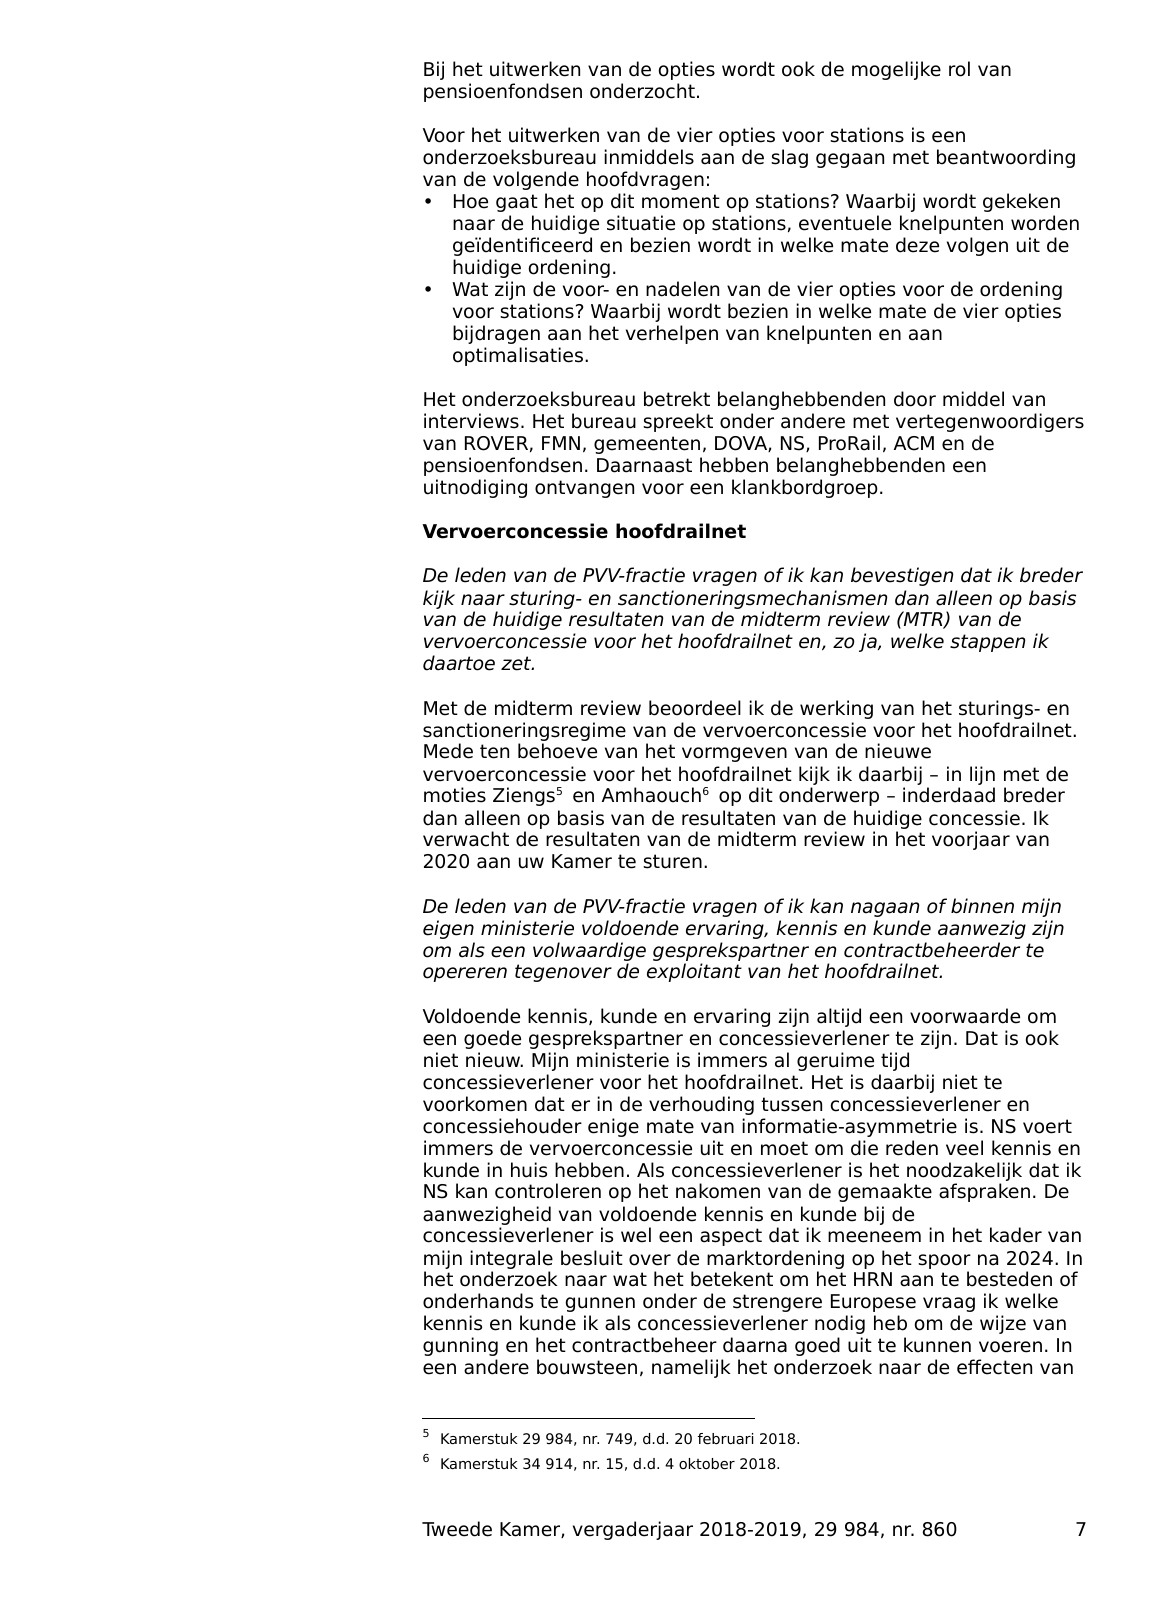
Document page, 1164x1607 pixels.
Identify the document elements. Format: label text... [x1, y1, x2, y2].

subtitle Vervoerconcessie hoofdrailnet [422, 521, 1087, 543]
text De leden van de PVV-fractie vragen of ik kan bevestigen dat ik breder kijk naar sturing- en sanctioneringsmechanismen dan alleen op basis van de huidige resultaten van de midterm review (MTR) van de vervoerconcessie voor het hoofdrailnet en, zo ja, welke stappen ik daartoe zet. [422, 565, 1087, 675]
text Voldoende kennis, kunde en ervaring zijn altijd een voorwaarde om een goede gesprekspartner en concessieverlener te zijn. Dat is ook niet nieuw. Mijn ministerie is immers al geruime tijd concessieverlener voor het hoofdrailnet. Het is daarbij niet te voorkomen dat er in de verhouding tussen concessieverlener en concessiehouder enige mate van informatie-asymmetrie is. NS voert immers de vervoerconcessie uit en moet om die reden veel kennis en kunde in huis hebben. Als concessieverlener is het noodzakelijk dat ik NS kan controleren op het nakomen van de gemaakte afspraken. De aanwezigheid van voldoende kennis en kunde bij de concessieverlener is wel een aspect dat ik meeneem in het kader van mijn integrale besluit over de marktordening op het spoor na 2024. In het onderzoek naar wat het betekent om het HRN aan te besteden of onderhands te gunnen onder de strengere Europese vraag ik welke kennis en kunde ik als concessieverlener nodig heb om de wijze van gunning en het contractbeheer daarna goed uit te kunnen voeren. In een andere bouwsteen, namelijk het onderzoek naar de effecten van [422, 1006, 1087, 1379]
text Het onderzoeksbureau betrekt belanghebbenden door middel van interviews. Het bureau spreekt onder andere met vertegenwoordigers van ROVER, FMN, gemeenten, DOVA, NS, ProRail, ACM en de pensioenfondsen. Daarnaast hebben belanghebbenden een uitnodiging ontvangen voor een klankbordgroep. [422, 389, 1087, 499]
text Bij het uitwerken van de opties wordt ook de mogelijke rol van pensioenfondsen onderzocht. [422, 59, 1087, 103]
text De leden van de PVV-fractie vragen of ik kan nagaan of binnen mijn eigen ministerie voldoende ervaring, kennis en kunde aanwezig zijn om als een volwaardige gesprekspartner en contractbeheerder te opereren tegenover de exploitant van het hoofdrailnet. [422, 896, 1087, 983]
text • Hoe gaat het op dit moment op stations? Waarbij wordt gekeken naar de huidige situatie op stations, eventuele knelpunten worden geïdentificeerd en bezien wordt in welke mate deze volgen uit de huidige ordening. [422, 191, 1087, 279]
text Kamerstuk 29 984, nr. 749, d.d. 20 februari 2018. [422, 1427, 1087, 1449]
text Met de midterm review beoordeel ik de werking van het sturings- en sanctioneringsregime van de vervoerconcessie voor het hoofdrailnet. Mede ten behoeve van het vormgeven van de nieuwe vervoerconcessie voor het hoofdrailnet kijk ik daarbij – in lijn met de moties Ziengs en Amhaouch op dit onderwerp – inderdaad breder dan alleen op basis van de resultaten van de huidige concessie. Ik verwacht de resultaten van de midterm review in het voorjaar van 2020 aan uw Kamer te sturen. [422, 697, 1087, 873]
text • Wat zijn de voor- en nadelen van de vier opties voor de ordening voor stations? Waarbij wordt bezien in welke mate de vier opties bijdragen aan het verhelpen van knelpunten en aan optimalisaties. [422, 279, 1087, 367]
text Voor het uitwerken van de vier opties voor stations is een onderzoeksbureau inmiddels aan de slag gegaan met beantwoording van de volgende hoofdvragen: [422, 125, 1087, 191]
text Kamerstuk 34 914, nr. 15, d.d. 4 oktober 2018. [422, 1452, 1087, 1474]
